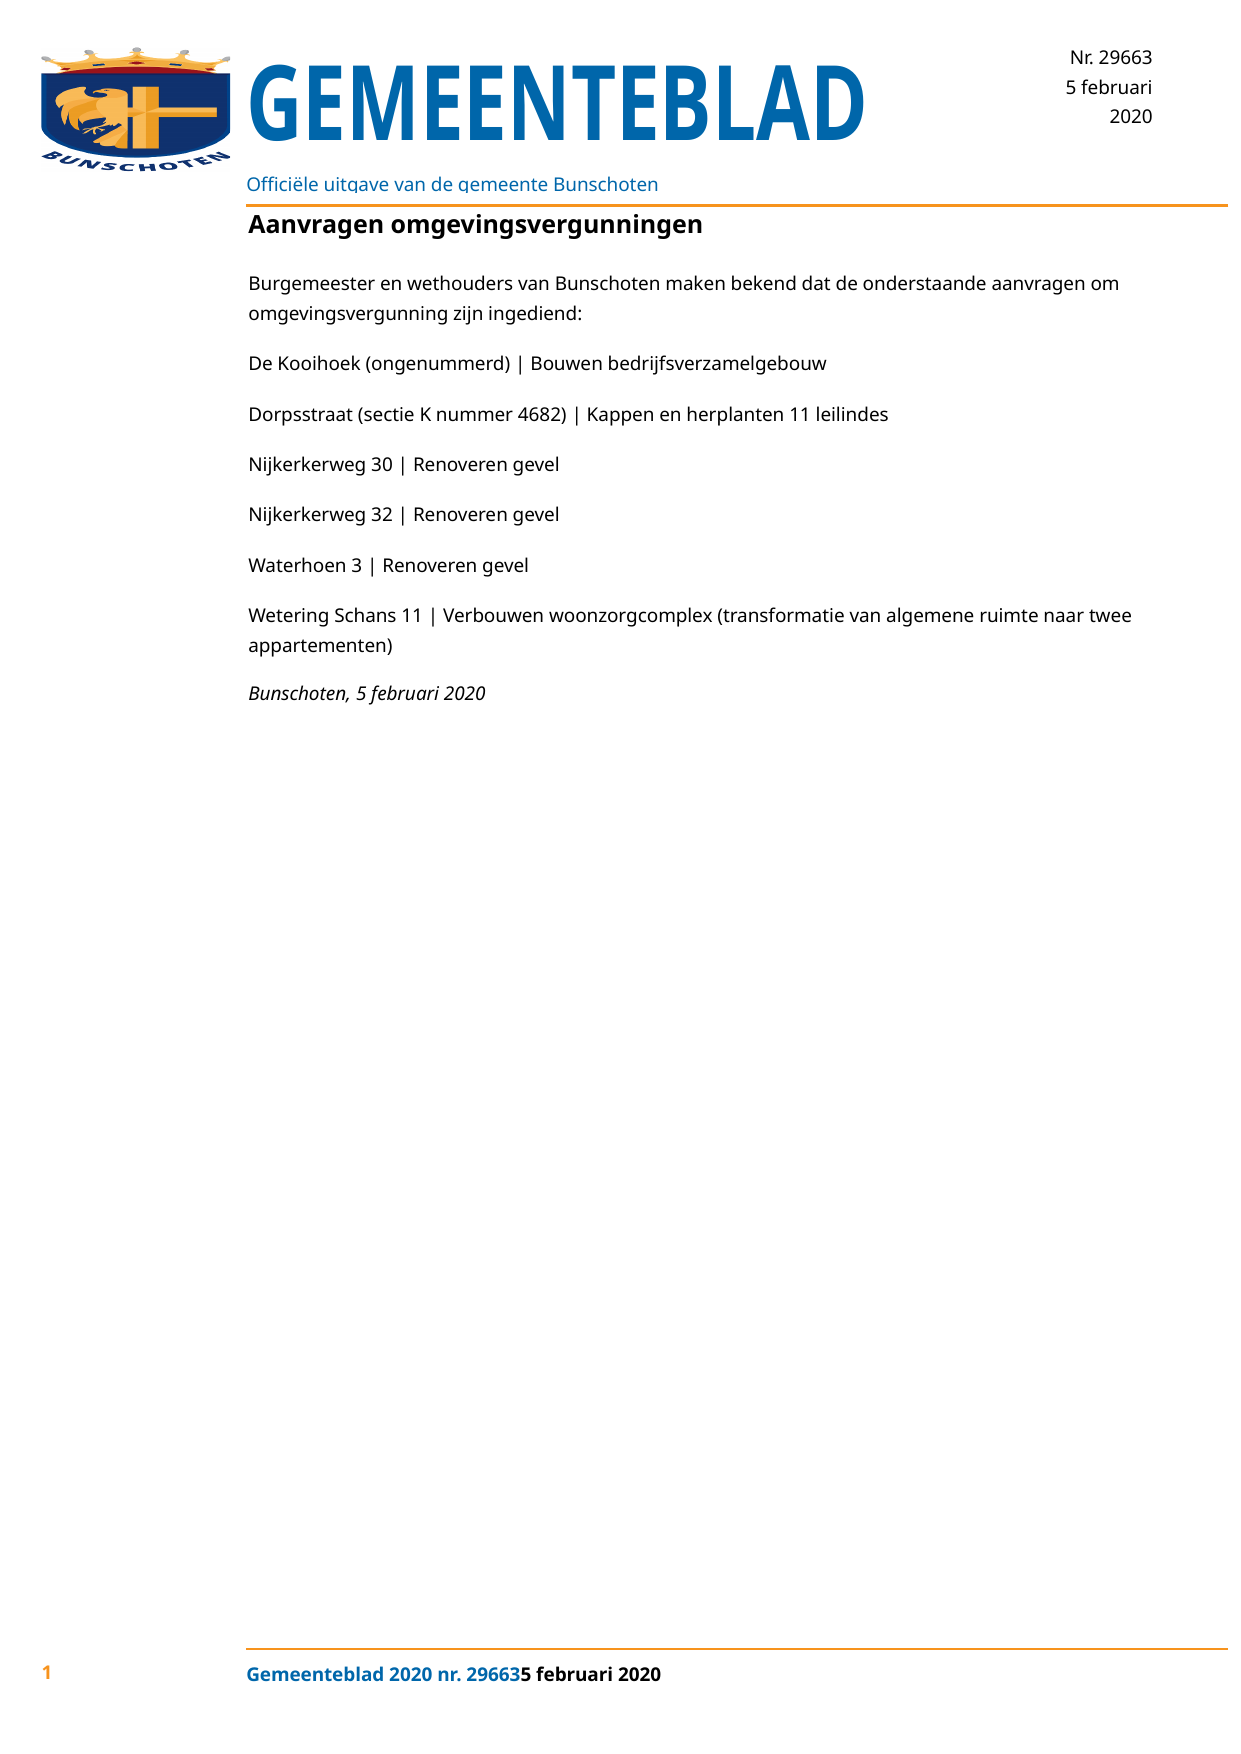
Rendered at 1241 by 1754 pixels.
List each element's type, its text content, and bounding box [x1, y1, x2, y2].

text Aanvragen omgevingsvergunningen [248, 207, 1152, 241]
text Nijkerkerweg 32 | Renoveren gevel [248, 502, 1152, 527]
picture [41, 47, 231, 172]
text Wetering Schans 11 | Verbouwen woonzorgcomplex (transformatie van algemene ruimte naar twee appartementen) [248, 602, 1152, 658]
text Bunschoten, 5 februari 2020 [248, 680, 1152, 706]
text Burgemeester en wethouders van Bunschoten maken bekend dat de onderstaande aanvragen om omgevingsvergunning zijn ingediend: [248, 270, 1152, 326]
text Dorpsstraat (sectie K nummer 4682) | Kappen en herplanten 11 leilindes [248, 401, 1152, 426]
text Waterhoen 3 | Renoveren gevel [248, 552, 1152, 578]
text De Kooihoek (ongenummerd) | Bouwen bedrijfsverzamelgebouw [248, 350, 1152, 376]
text Nijkerkerweg 30 | Renoveren gevel [248, 451, 1152, 477]
